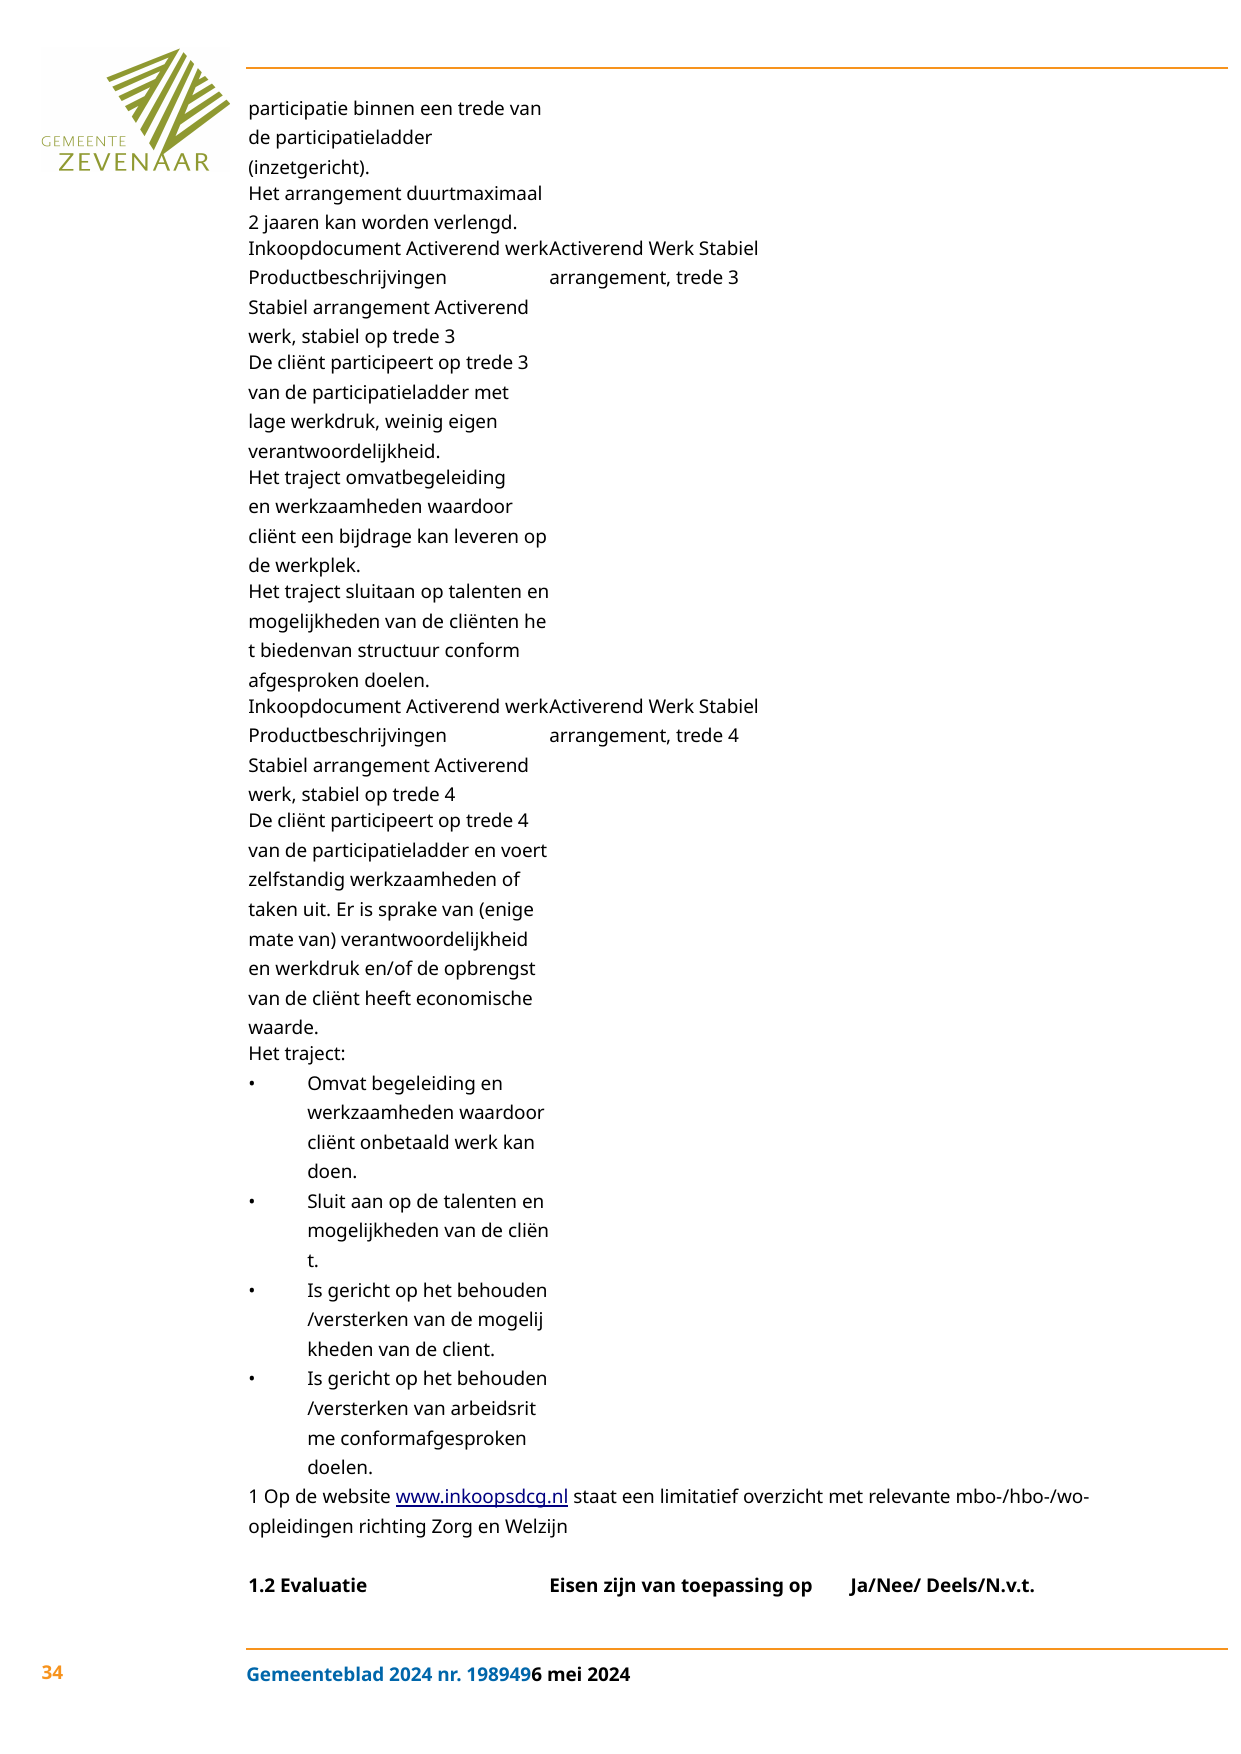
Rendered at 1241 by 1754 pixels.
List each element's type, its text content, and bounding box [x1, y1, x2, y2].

table_cell [850, 693, 1152, 807]
table_cell [850, 808, 1152, 1040]
table_cell [549, 464, 850, 578]
table_cell [850, 464, 1152, 578]
table_cell Het traject: Omvat begeleiding en werkzaamheden waardoor cliënt onbetaald werk kan doen. Sluit aan op de talenten en mogelijkheden van de cliënt. Is gericht op het behouden/versterken van de mogelijkheden van de client. Is gericht op het behouden/versterken van arbeidsritme conformafgesproken doelen.​ [248, 1040, 549, 1480]
table_cell [549, 1040, 850, 1480]
table_cell [850, 95, 1152, 180]
table_cell Inkoopdocument Activerend werk Productbeschrijvingen Stabiel arrangement Activerend werk, stabiel op trede 3 [248, 235, 549, 349]
table_cell Activerend Werk Stabiel arrangement, trede 4 [549, 693, 850, 807]
table_cell Het traject omvatbegeleiding en werkzaamheden waardoor cliënt een bijdrage kan leveren op de werkplek. [248, 464, 549, 578]
table_cell [549, 350, 850, 464]
table_cell [549, 808, 850, 1040]
table_cell [850, 350, 1152, 464]
table_cell De cliënt participeert op trede 3 van de participatieladder met lage werkdruk, weinig eigen verantwoordelijkheid. [248, 350, 549, 464]
table_cell [549, 579, 850, 693]
table_cell participatie binnen een trede van de participatieladder (inzetgericht). [248, 95, 549, 180]
table_cell Inkoopdocument Activerend werk Productbeschrijvingen Stabiel arrangement Activerend werk, stabiel op trede 4 [248, 693, 549, 807]
table_header Eisen zijn van toepassing op [549, 1572, 850, 1598]
table_cell [850, 235, 1152, 349]
table_cell [850, 579, 1152, 693]
table_cell [850, 1040, 1152, 1480]
text 1 Op de website www.inkoopsdcg.nl staat een limitatief overzicht met relevante mbo-/hbo-/wo-opleidingen richting Zorg en Welzijn [248, 1483, 1152, 1539]
table_header 1.2 Evaluatie [248, 1572, 549, 1598]
table_cell [549, 95, 850, 180]
table_cell Activerend Werk Stabiel arrangement, trede 3 [549, 235, 850, 349]
table_cell De cliënt participeert op trede 4 van de participatieladder en voert zelfstandig werkzaamheden of taken uit. Er is sprake van (enige mate van) verantwoordelijkheid en werkdruk en/of de opbrengst van de cliënt heeft economische waarde. [248, 808, 549, 1040]
picture [41, 47, 231, 172]
table_cell Het traject sluitaan op talenten en mogelijkheden van de cliënten het biedenvan structuur conform afgesproken doelen. [248, 579, 549, 693]
table_cell [850, 180, 1152, 235]
table_cell [549, 180, 850, 235]
table_cell Het arrangement duurtmaximaal 2 jaaren kan worden verlengd. [248, 180, 549, 235]
table_header Ja/Nee/ Deels/N.v.t. [850, 1572, 1152, 1598]
